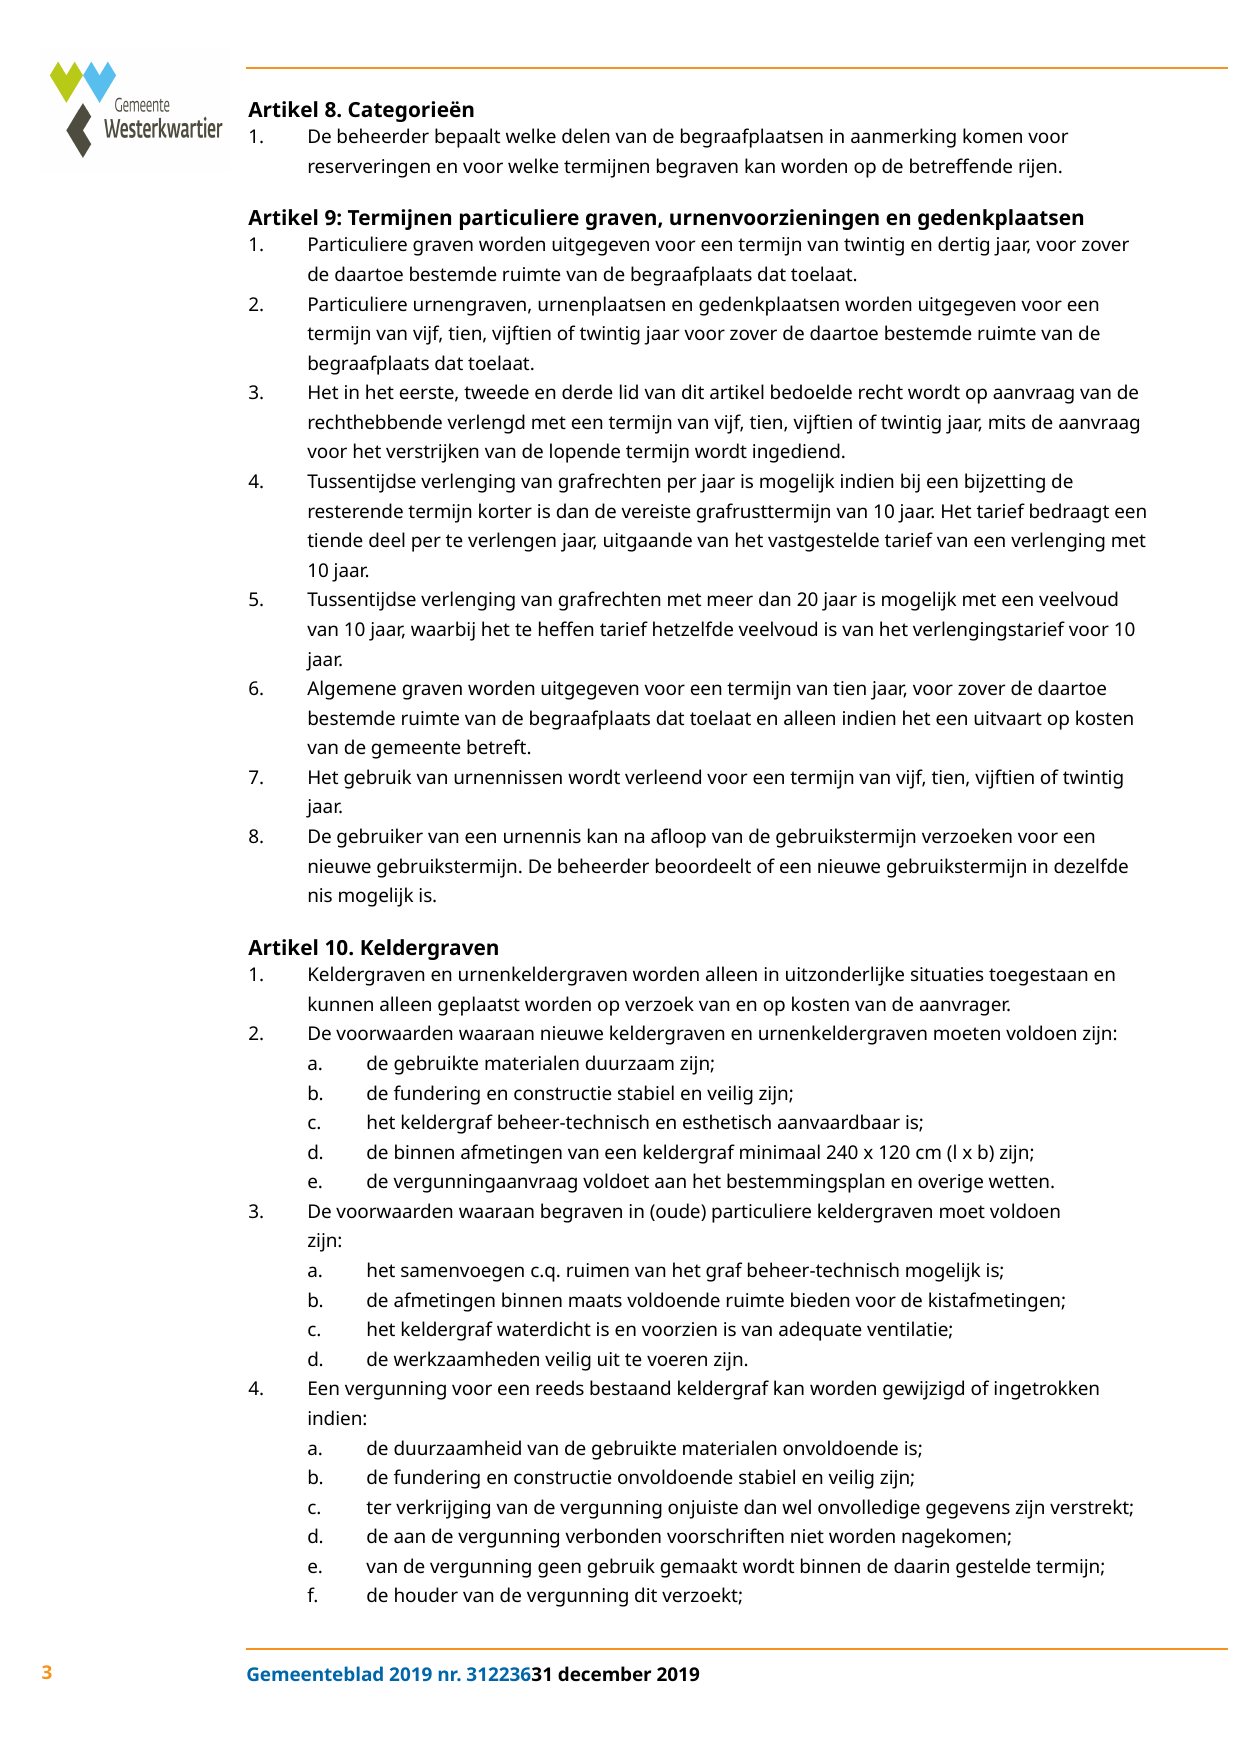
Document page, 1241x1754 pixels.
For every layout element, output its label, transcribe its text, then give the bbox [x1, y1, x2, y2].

list Tussentijdse verlenging van grafrechten per jaar is mogelijk indien bij een bijzetting de resterende termijn korter is dan de vereiste grafrusttermijn van 10 jaar. Het tarief bedraagt een tiende deel per te verlengen jaar, uitgaande van het vastgestelde tarief van een verlenging met 10 jaar. [248, 468, 1152, 583]
list de binnen afmetingen van een keldergraf minimaal 240 x 120 cm (l x b) zijn; [307, 1139, 1152, 1164]
list de afmetingen binnen maats voldoende ruimte bieden voor de kistafmetingen; [307, 1287, 1152, 1312]
list van de vergunning geen gebruik gemaakt wordt binnen de daarin gestelde termijn; [307, 1553, 1152, 1579]
text Artikel 10. Keldergraven [248, 933, 1152, 961]
list ter verkrijging van de vergunning onjuiste dan wel onvolledige gegevens zijn verstrekt; [307, 1494, 1152, 1519]
list Keldergraven en urnenkeldergraven worden alleen in uitzonderlijke situaties toegestaan en kunnen alleen geplaatst worden op verzoek van en op kosten van de aanvrager. [248, 961, 1152, 1017]
picture [41, 47, 231, 172]
list het samenvoegen c.q. ruimen van het graf beheer-technisch mogelijk is; [307, 1257, 1152, 1283]
list de fundering en constructie stabiel en veilig zijn; [307, 1080, 1152, 1105]
list zijn: [248, 1228, 1152, 1253]
list de fundering en constructie onvoldoende stabiel en veilig zijn; [307, 1464, 1152, 1490]
list De gebruiker van een urnennis kan na afloop van de gebruikstermijn verzoeken voor een nieuwe gebruikstermijn. De beheerder beoordeelt of een nieuwe gebruikstermijn in dezelfde nis mogelijk is. [248, 823, 1152, 908]
list De voorwaarden waaraan begraven in (oude) particuliere keldergraven moet voldoen [248, 1198, 1152, 1224]
list Particuliere urnengraven, urnenplaatsen en gedenkplaatsen worden uitgegeven voor een termijn van vijf, tien, vijftien of twintig jaar voor zover de daartoe bestemde ruimte van de begraafplaats dat toelaat. [248, 291, 1152, 376]
list het keldergraf beheer-technisch en esthetisch aanvaardbaar is; [307, 1109, 1152, 1135]
list Het in het eerste, tweede en derde lid van dit artikel bedoelde recht wordt op aanvraag van de rechthebbende verlengd met een termijn van vijf, tien, vijftien of twintig jaar, mits de aanvraag voor het verstrijken van de lopende termijn wordt ingediend. [248, 379, 1152, 464]
list Het gebruik van urnennissen wordt verleend voor een termijn van vijf, tien, vijftien of twintig jaar. [248, 764, 1152, 819]
list het keldergraf waterdicht is en voorzien is van adequate ventilatie; [307, 1316, 1152, 1342]
list Een vergunning voor een reeds bestaand keldergraf kan worden gewijzigd of ingetrokken indien: [248, 1376, 1152, 1431]
list de duurzaamheid van de gebruikte materialen onvoldoende is; [307, 1435, 1152, 1460]
list de werkzaamheden veilig uit te voeren zijn. [307, 1346, 1152, 1372]
list Algemene graven worden uitgegeven voor een termijn van tien jaar, voor zover de daartoe bestemde ruimte van de begraafplaats dat toelaat en alleen indien het een uitvaart op kosten van de gemeente betreft. [248, 675, 1152, 760]
list de vergunningaanvraag voldoet aan het bestemmingsplan en overige wetten. [307, 1168, 1152, 1194]
text Artikel 8. Categorieën [248, 95, 1152, 123]
list de aan de vergunning verbonden voorschriften niet worden nagekomen; [307, 1523, 1152, 1549]
list de gebruikte materialen duurzaam zijn; [307, 1050, 1152, 1076]
list De beheerder bepaalt welke delen van de begraafplaatsen in aanmerking komen voor reserveringen en voor welke termijnen begraven kan worden op de betreffende rijen. [248, 123, 1152, 178]
list Tussentijdse verlenging van grafrechten met meer dan 20 jaar is mogelijk met een veelvoud van 10 jaar, waarbij het te heffen tarief hetzelfde veelvoud is van het verlengingstarief voor 10 jaar. [248, 587, 1152, 672]
text Artikel 9: Termijnen particuliere graven, urnenvoorzieningen en gedenkplaatsen [248, 203, 1152, 232]
list Particuliere graven worden uitgegeven voor een termijn van twintig en dertig jaar, voor zover de daartoe bestemde ruimte van de begraafplaats dat toelaat. [248, 232, 1152, 287]
list de houder van de vergunning dit verzoekt; [307, 1583, 1152, 1608]
list De voorwaarden waaraan nieuwe keldergraven en urnenkeldergraven moeten voldoen zijn: [248, 1021, 1152, 1046]
